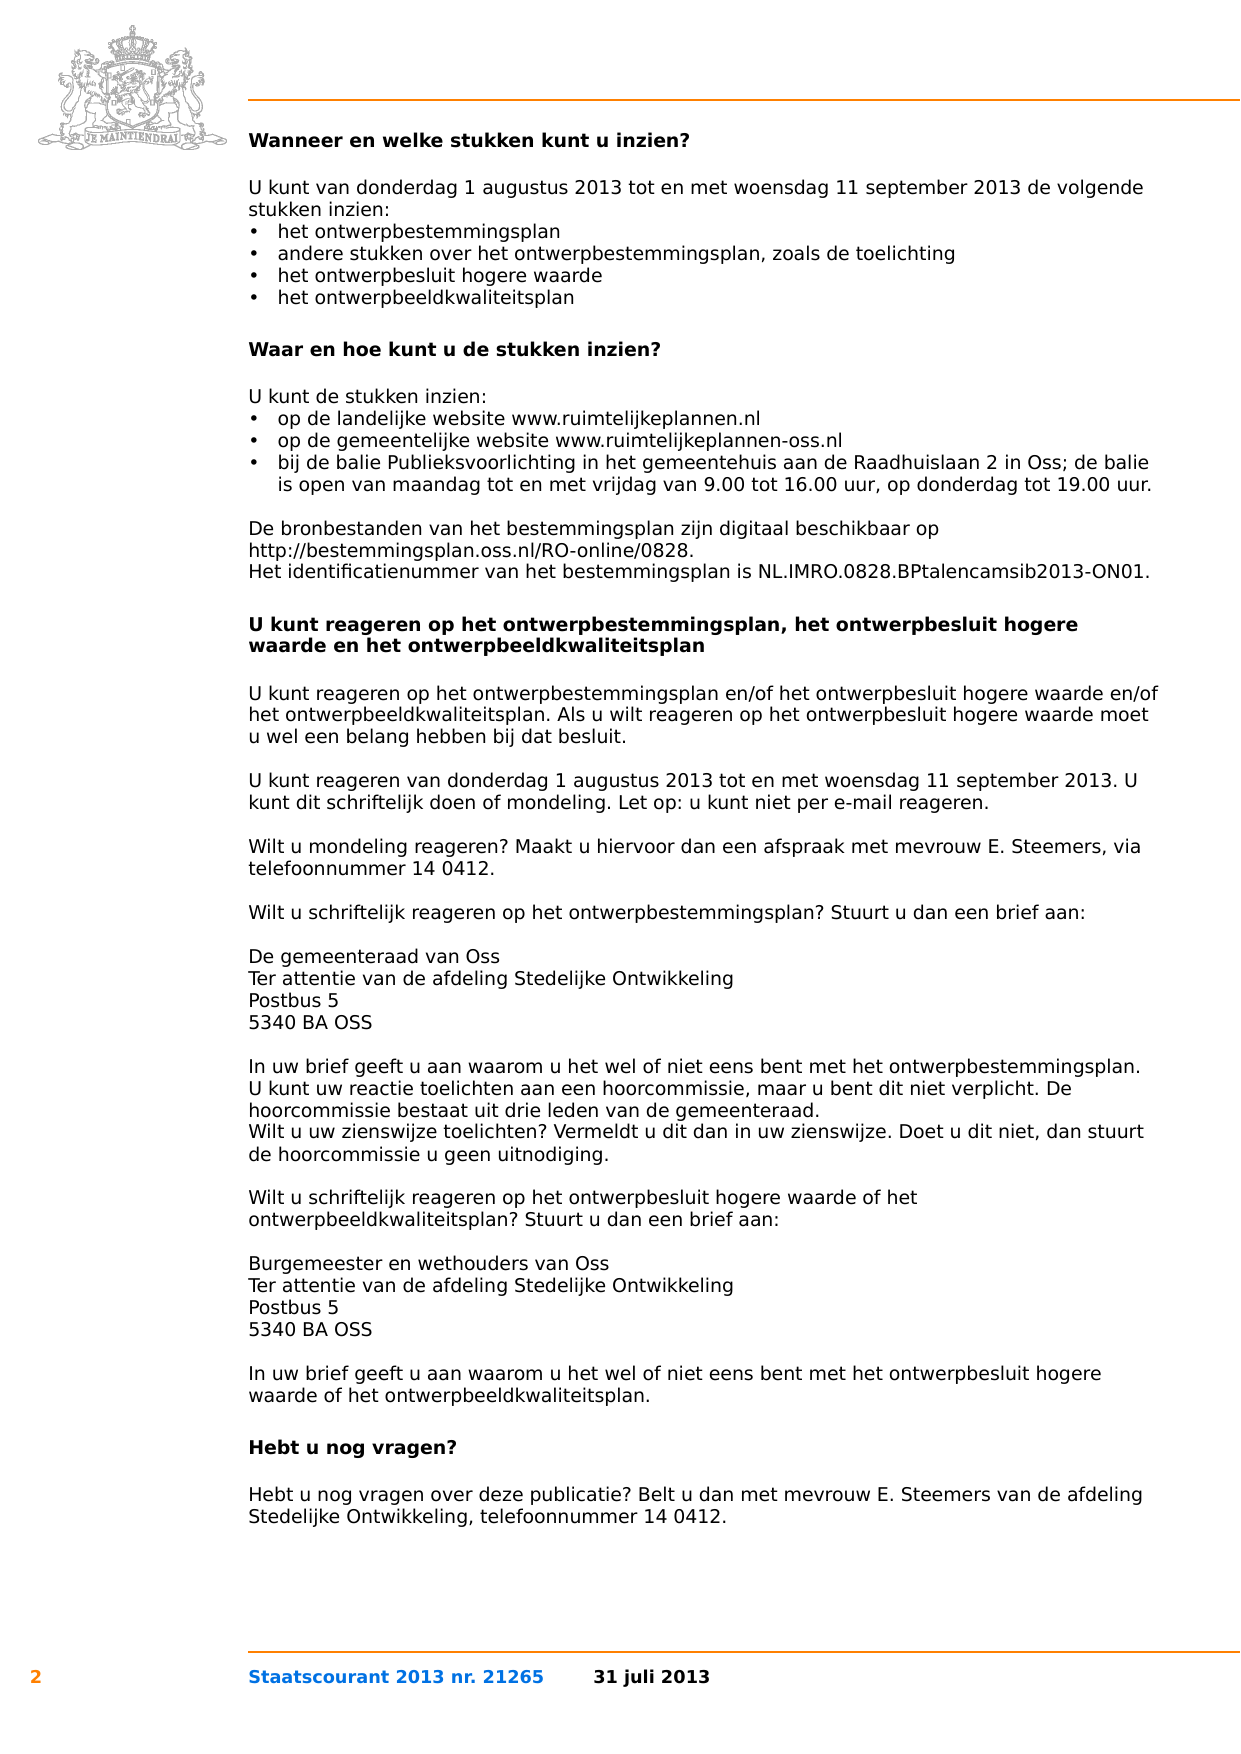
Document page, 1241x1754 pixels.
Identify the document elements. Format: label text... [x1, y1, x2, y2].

subtitle Hebt u nog vragen? [248, 1437, 1163, 1459]
text • op de gemeentelijke website www.ruimtelijkeplannen-oss.nl [248, 430, 1163, 452]
text 5340 BA OSS [248, 1012, 1163, 1034]
text • het ontwerpbesluit hogere waarde [248, 265, 1163, 287]
text In uw brief geeft u aan waarom u het wel of niet eens bent met het ontwerpbesluit hogere waarde of het ontwerpbeeldkwaliteitsplan. [248, 1363, 1163, 1407]
text Wilt u schriftelijk reageren op het ontwerpbesluit hogere waarde of het ontwerpbeeldkwaliteitsplan? Stuurt u dan een brief aan: [248, 1187, 1163, 1231]
text U kunt uw reactie toelichten aan een hoorcommissie, maar u bent dit niet verplicht. De hoorcommissie bestaat uit drie leden van de gemeenteraad. [248, 1077, 1163, 1121]
picture [38, 25, 227, 150]
subtitle Wanneer en welke stukken kunt u inzien? [248, 130, 1163, 152]
text U kunt reageren van donderdag 1 augustus 2013 tot en met woensdag 11 september 2013. U kunt dit schriftelijk doen of mondeling. Let op: u kunt niet per e-mail reageren. [248, 770, 1163, 814]
text • op de landelijke website www.ruimtelijkeplannen.nl [248, 408, 1163, 430]
text U kunt van donderdag 1 augustus 2013 tot en met woensdag 11 september 2013 de volgende stukken inzien: [248, 177, 1163, 221]
subtitle Waar en hoe kunt u de stukken inzien? [248, 339, 1163, 361]
text Hebt u nog vragen over deze publicatie? Belt u dan met mevrouw E. Steemers van de afdeling Stedelijke Ontwikkeling, telefoonnummer 14 0412. [248, 1484, 1163, 1528]
text Wilt u mondeling reageren? Maakt u hiervoor dan een afspraak met mevrouw E. Steemers, via telefoonnummer 14 0412. [248, 836, 1163, 880]
text Ter attentie van de afdeling Stedelijke Ontwikkeling [248, 1275, 1163, 1297]
text De gemeenteraad van Oss [248, 946, 1163, 968]
text • bij de balie Publieksvoorlichting in het gemeentehuis aan de Raadhuislaan 2 in Oss; de balie is open van maandag tot en met vrijdag van 9.00 tot 16.00 uur, op donderdag tot 19.00 uur. [248, 452, 1163, 496]
text U kunt reageren op het ontwerpbestemmingsplan en/of het ontwerpbesluit hogere waarde en/of het ontwerpbeeldkwaliteitsplan. Als u wilt reageren op het ontwerpbesluit hogere waarde moet u wel een belang hebben bij dat besluit. [248, 682, 1163, 748]
text • andere stukken over het ontwerpbestemmingsplan, zoals de toelichting [248, 243, 1163, 265]
text Burgemeester en wethouders van Oss [248, 1253, 1163, 1275]
subtitle U kunt reageren op het ontwerpbestemmingsplan, het ontwerpbesluit hogere waarde en het ontwerpbeeldkwaliteitsplan [248, 613, 1163, 657]
text Ter attentie van de afdeling Stedelijke Ontwikkeling [248, 968, 1163, 990]
text Het identificatienummer van het bestemmingsplan is NL.IMRO.0828.BPtalencamsib2013-ON01. [248, 561, 1163, 583]
text U kunt de stukken inzien: [248, 386, 1163, 408]
text Postbus 5 [248, 1297, 1163, 1319]
text Postbus 5 [248, 990, 1163, 1012]
text Wilt u uw zienswijze toelichten? Vermeldt u dit dan in uw zienswijze. Doet u dit niet, dan stuurt de hoorcommissie u geen uitnodiging. [248, 1121, 1163, 1165]
text 5340 BA OSS [248, 1319, 1163, 1341]
text • het ontwerpbeeldkwaliteitsplan [248, 287, 1163, 309]
text • het ontwerpbestemmingsplan [248, 221, 1163, 243]
text Wilt u schriftelijk reageren op het ontwerpbestemmingsplan? Stuurt u dan een brief aan: [248, 902, 1163, 924]
text In uw brief geeft u aan waarom u het wel of niet eens bent met het ontwerpbestemmingsplan. [248, 1056, 1163, 1077]
text De bronbestanden van het bestemmingsplan zijn digitaal beschikbaar op http://bestemmingsplan.oss.nl/RO-online/0828. [248, 517, 1163, 561]
